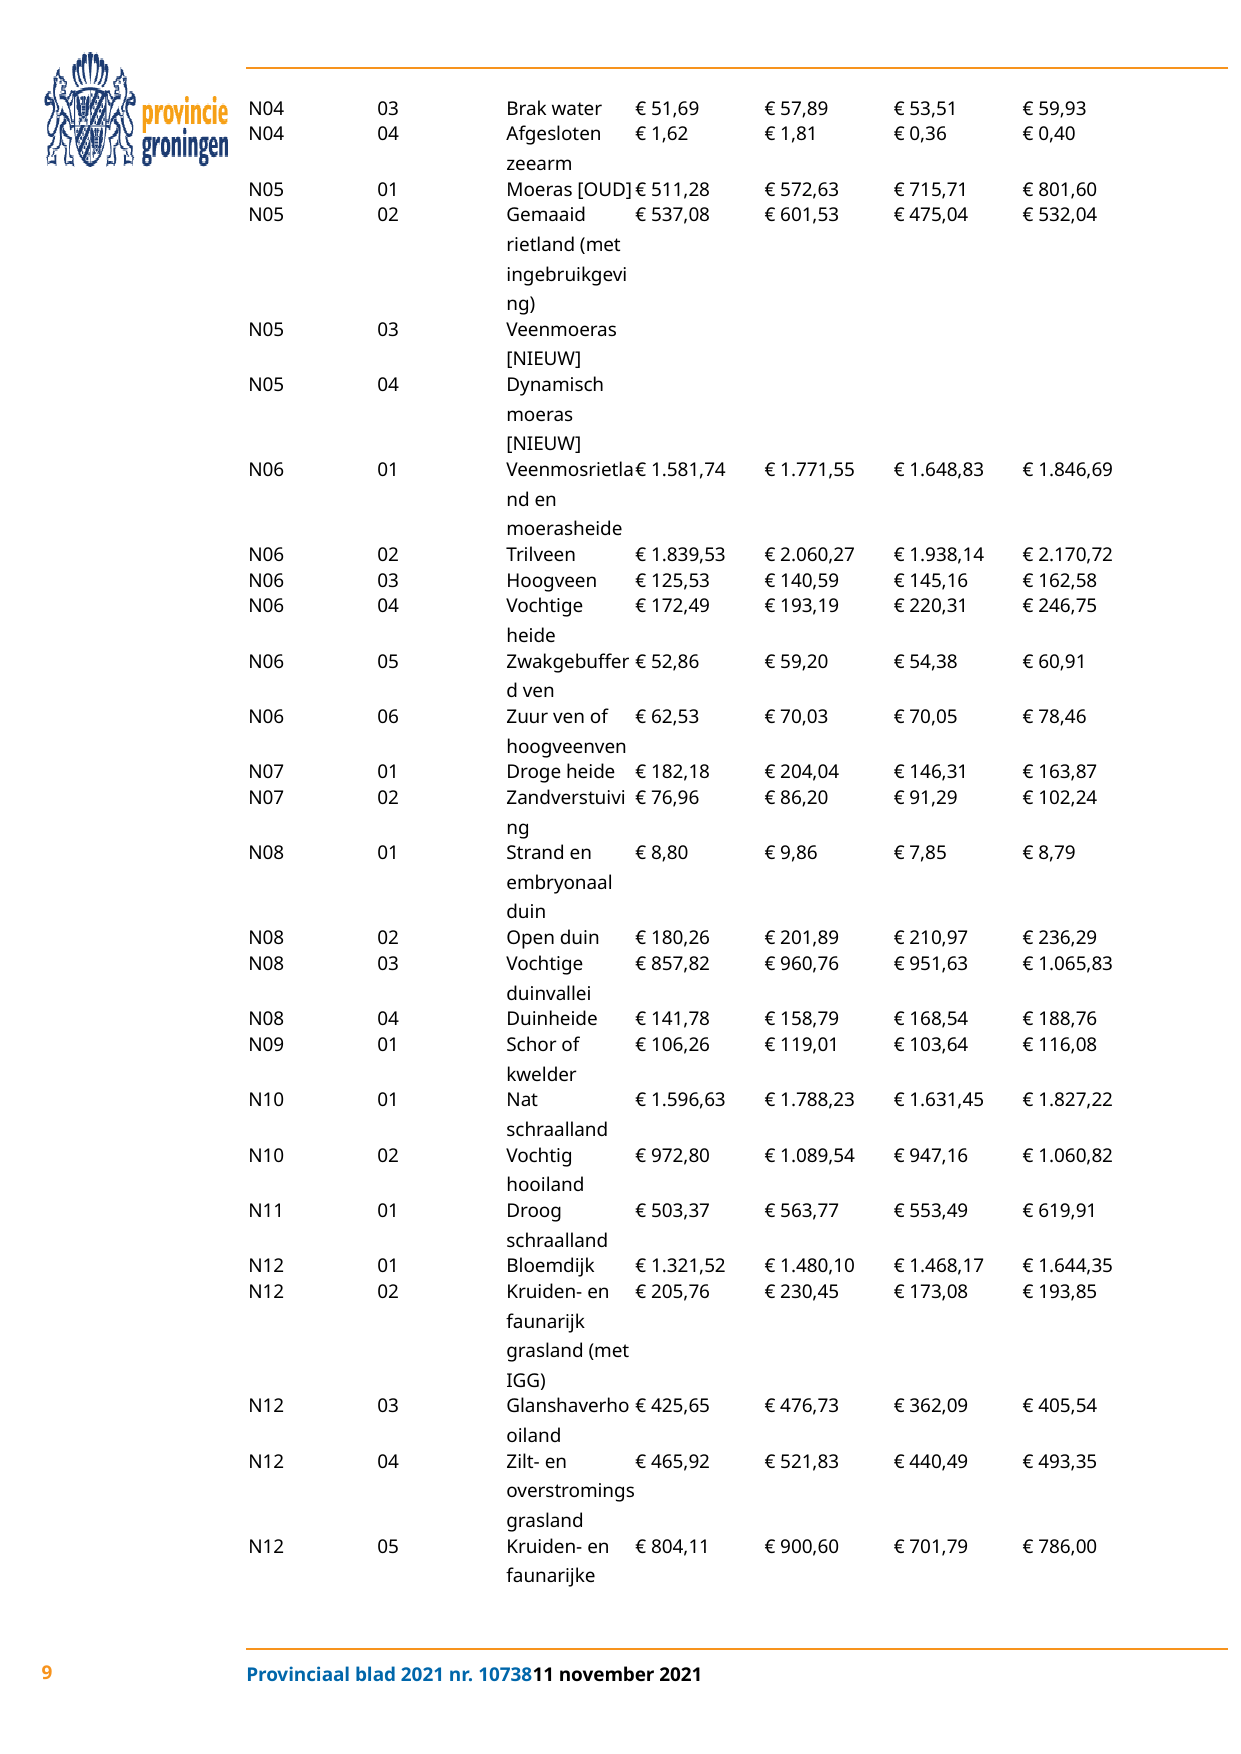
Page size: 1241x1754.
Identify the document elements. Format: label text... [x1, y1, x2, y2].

picture [41, 47, 231, 172]
table_cell € 1.596,63 [635, 1087, 764, 1142]
table_cell [1023, 371, 1152, 456]
table_cell Strand en embryonaal duin [506, 840, 635, 924]
table_cell € 201,89 [764, 925, 893, 950]
table_cell 04 [377, 121, 506, 176]
table_cell Droog schraalland [506, 1197, 635, 1252]
table_cell 03 [377, 316, 506, 371]
table_cell 03 [377, 95, 506, 121]
table_cell € 1.060,82 [1023, 1142, 1152, 1197]
table_cell € 1.468,17 [894, 1253, 1022, 1278]
table_cell N10 [248, 1142, 377, 1197]
table_cell 02 [377, 202, 506, 316]
table_cell € 0,36 [894, 121, 1022, 176]
table_cell € 76,96 [635, 784, 764, 839]
table_cell € 1.771,55 [764, 456, 893, 541]
table_cell € 951,63 [894, 950, 1022, 1006]
table_cell € 140,59 [764, 567, 893, 593]
table_cell € 701,79 [894, 1533, 1022, 1588]
table_cell N09 [248, 1031, 377, 1087]
table_cell 02 [377, 925, 506, 950]
table_cell € 119,01 [764, 1031, 893, 1087]
table_cell € 601,53 [764, 202, 893, 316]
table_cell € 1.581,74 [635, 456, 764, 541]
table_cell 04 [377, 1448, 506, 1533]
table_cell € 53,51 [894, 95, 1022, 121]
table_cell € 857,82 [635, 950, 764, 1006]
table_cell € 52,86 [635, 648, 764, 703]
table_cell € 236,29 [1023, 925, 1152, 950]
table_cell € 801,60 [1023, 176, 1152, 202]
table_cell € 193,19 [764, 593, 893, 648]
table_cell Open duin [506, 925, 635, 950]
table_cell € 62,53 [635, 703, 764, 758]
table_cell 04 [377, 593, 506, 648]
table_cell N07 [248, 784, 377, 839]
table_cell € 521,83 [764, 1448, 893, 1533]
table_cell N12 [248, 1278, 377, 1393]
table_cell € 511,28 [635, 176, 764, 202]
table_cell [1023, 316, 1152, 371]
table_cell € 1.827,22 [1023, 1087, 1152, 1142]
table_cell Veenmosrietland en moerasheide [506, 456, 635, 541]
table_cell € 1.938,14 [894, 541, 1022, 567]
table_cell € 900,60 [764, 1533, 893, 1588]
table_cell N05 [248, 202, 377, 316]
table_cell 01 [377, 456, 506, 541]
table_cell Moeras [OUD] [506, 176, 635, 202]
table_cell € 220,31 [894, 593, 1022, 648]
table_cell € 125,53 [635, 567, 764, 593]
table_cell € 163,87 [1023, 759, 1152, 784]
table_cell € 246,75 [1023, 593, 1152, 648]
table_cell € 960,76 [764, 950, 893, 1006]
table_cell € 106,26 [635, 1031, 764, 1087]
table_cell € 230,45 [764, 1278, 893, 1393]
table_cell € 1.089,54 [764, 1142, 893, 1197]
table_cell 01 [377, 1253, 506, 1278]
table_cell Afgesloten zeearm [506, 121, 635, 176]
table_cell € 1,81 [764, 121, 893, 176]
table_cell 03 [377, 950, 506, 1006]
table_cell N08 [248, 1006, 377, 1031]
table_cell € 475,04 [894, 202, 1022, 316]
table_cell € 204,04 [764, 759, 893, 784]
table_cell € 715,71 [894, 176, 1022, 202]
table_cell € 503,37 [635, 1197, 764, 1252]
table_cell € 362,09 [894, 1393, 1022, 1448]
table_cell N06 [248, 456, 377, 541]
table_cell [894, 371, 1022, 456]
table_cell € 0,40 [1023, 121, 1152, 176]
table_cell N04 [248, 121, 377, 176]
table_cell Bloemdijk [506, 1253, 635, 1278]
table_cell € 2.060,27 [764, 541, 893, 567]
table_cell € 54,38 [894, 648, 1022, 703]
table_cell N08 [248, 840, 377, 924]
table_cell € 1.631,45 [894, 1087, 1022, 1142]
table_cell € 440,49 [894, 1448, 1022, 1533]
table_cell Kruiden- en faunarijke [506, 1533, 635, 1588]
table_cell 01 [377, 759, 506, 784]
table_cell Zwakgebufferd ven [506, 648, 635, 703]
table_cell 03 [377, 567, 506, 593]
table_cell N12 [248, 1393, 377, 1448]
table_cell 02 [377, 541, 506, 567]
table_cell € 8,79 [1023, 840, 1152, 924]
table_cell N05 [248, 371, 377, 456]
table_cell N12 [248, 1448, 377, 1533]
table_cell Nat schraalland [506, 1087, 635, 1142]
table_cell N06 [248, 541, 377, 567]
table_cell € 9,86 [764, 840, 893, 924]
table_cell € 141,78 [635, 1006, 764, 1031]
table_cell € 972,80 [635, 1142, 764, 1197]
table_cell Gemaaid rietland (met ingebruikgeving) [506, 202, 635, 316]
table_cell € 180,26 [635, 925, 764, 950]
table_cell N05 [248, 176, 377, 202]
table_cell € 405,54 [1023, 1393, 1152, 1448]
table_cell € 1.839,53 [635, 541, 764, 567]
table_cell 04 [377, 1006, 506, 1031]
table_cell Glanshaverhooiland [506, 1393, 635, 1448]
table_cell [764, 371, 893, 456]
table_cell N05 [248, 316, 377, 371]
table_cell Zuur ven of hoogveenven [506, 703, 635, 758]
table_cell N06 [248, 703, 377, 758]
table_cell 01 [377, 1031, 506, 1087]
table_cell € 210,97 [894, 925, 1022, 950]
table_cell € 537,08 [635, 202, 764, 316]
table_cell € 947,16 [894, 1142, 1022, 1197]
table_cell Kruiden- en faunarijk grasland (met IGG) [506, 1278, 635, 1393]
table_cell 04 [377, 371, 506, 456]
table_cell € 172,49 [635, 593, 764, 648]
table_cell € 70,05 [894, 703, 1022, 758]
table_cell € 804,11 [635, 1533, 764, 1588]
table_cell € 103,64 [894, 1031, 1022, 1087]
table_cell € 60,91 [1023, 648, 1152, 703]
table_cell Zandverstuiving [506, 784, 635, 839]
table_cell € 145,16 [894, 567, 1022, 593]
table_cell € 1,62 [635, 121, 764, 176]
table_cell € 1.644,35 [1023, 1253, 1152, 1278]
table_cell € 563,77 [764, 1197, 893, 1252]
table_cell 01 [377, 1087, 506, 1142]
table_cell € 116,08 [1023, 1031, 1152, 1087]
table_cell € 1.480,10 [764, 1253, 893, 1278]
table_cell [635, 371, 764, 456]
table_cell 05 [377, 1533, 506, 1588]
table_cell € 7,85 [894, 840, 1022, 924]
table_cell € 188,76 [1023, 1006, 1152, 1031]
table_cell € 1.788,23 [764, 1087, 893, 1142]
table_cell € 572,63 [764, 176, 893, 202]
table_cell N07 [248, 759, 377, 784]
table_cell € 146,31 [894, 759, 1022, 784]
table_cell Brak water [506, 95, 635, 121]
table_cell N11 [248, 1197, 377, 1252]
table_cell N06 [248, 648, 377, 703]
table_cell Dynamisch moeras [NIEUW] [506, 371, 635, 456]
table_cell 02 [377, 784, 506, 839]
table_cell [764, 316, 893, 371]
table_cell 02 [377, 1142, 506, 1197]
table_cell N12 [248, 1253, 377, 1278]
table_cell N08 [248, 950, 377, 1006]
table_cell Schor of kwelder [506, 1031, 635, 1087]
table_cell N06 [248, 567, 377, 593]
table_cell 03 [377, 1393, 506, 1448]
table_cell 05 [377, 648, 506, 703]
table_cell € 59,20 [764, 648, 893, 703]
table_cell N06 [248, 593, 377, 648]
table_cell Hoogveen [506, 567, 635, 593]
table_cell € 173,08 [894, 1278, 1022, 1393]
table_cell € 465,92 [635, 1448, 764, 1533]
table_cell € 205,76 [635, 1278, 764, 1393]
table_cell € 182,18 [635, 759, 764, 784]
table_cell € 425,65 [635, 1393, 764, 1448]
table_cell € 51,69 [635, 95, 764, 121]
table_cell Vochtig hooiland [506, 1142, 635, 1197]
table_cell € 476,73 [764, 1393, 893, 1448]
table_cell 01 [377, 176, 506, 202]
table_cell € 86,20 [764, 784, 893, 839]
table_cell € 70,03 [764, 703, 893, 758]
table_cell [894, 316, 1022, 371]
table_cell Vochtige duinvallei [506, 950, 635, 1006]
table_cell Zilt- en overstromingsgrasland [506, 1448, 635, 1533]
table_cell € 8,80 [635, 840, 764, 924]
table_cell N08 [248, 925, 377, 950]
table_cell € 553,49 [894, 1197, 1022, 1252]
table_cell N12 [248, 1533, 377, 1588]
table_cell € 532,04 [1023, 202, 1152, 316]
table_cell € 493,35 [1023, 1448, 1152, 1533]
table_cell € 1.065,83 [1023, 950, 1152, 1006]
table_cell € 786,00 [1023, 1533, 1152, 1588]
table_cell N10 [248, 1087, 377, 1142]
table_cell Veenmoeras [NIEUW] [506, 316, 635, 371]
table_cell € 193,85 [1023, 1278, 1152, 1393]
table_cell € 162,58 [1023, 567, 1152, 593]
table_cell € 1.846,69 [1023, 456, 1152, 541]
table_cell € 57,89 [764, 95, 893, 121]
table_cell Droge heide [506, 759, 635, 784]
table_cell € 59,93 [1023, 95, 1152, 121]
table_cell 02 [377, 1278, 506, 1393]
table_cell € 78,46 [1023, 703, 1152, 758]
table_cell N04 [248, 95, 377, 121]
table_cell Vochtige heide [506, 593, 635, 648]
table_cell € 619,91 [1023, 1197, 1152, 1252]
table_cell € 168,54 [894, 1006, 1022, 1031]
table_cell 06 [377, 703, 506, 758]
table_cell 01 [377, 1197, 506, 1252]
table_cell € 1.648,83 [894, 456, 1022, 541]
table_cell € 158,79 [764, 1006, 893, 1031]
table_cell 01 [377, 840, 506, 924]
table_cell Duinheide [506, 1006, 635, 1031]
table_cell € 2.170,72 [1023, 541, 1152, 567]
table_cell € 1.321,52 [635, 1253, 764, 1278]
table_cell Trilveen [506, 541, 635, 567]
table_cell € 102,24 [1023, 784, 1152, 839]
table_cell € 91,29 [894, 784, 1022, 839]
table_cell [635, 316, 764, 371]
